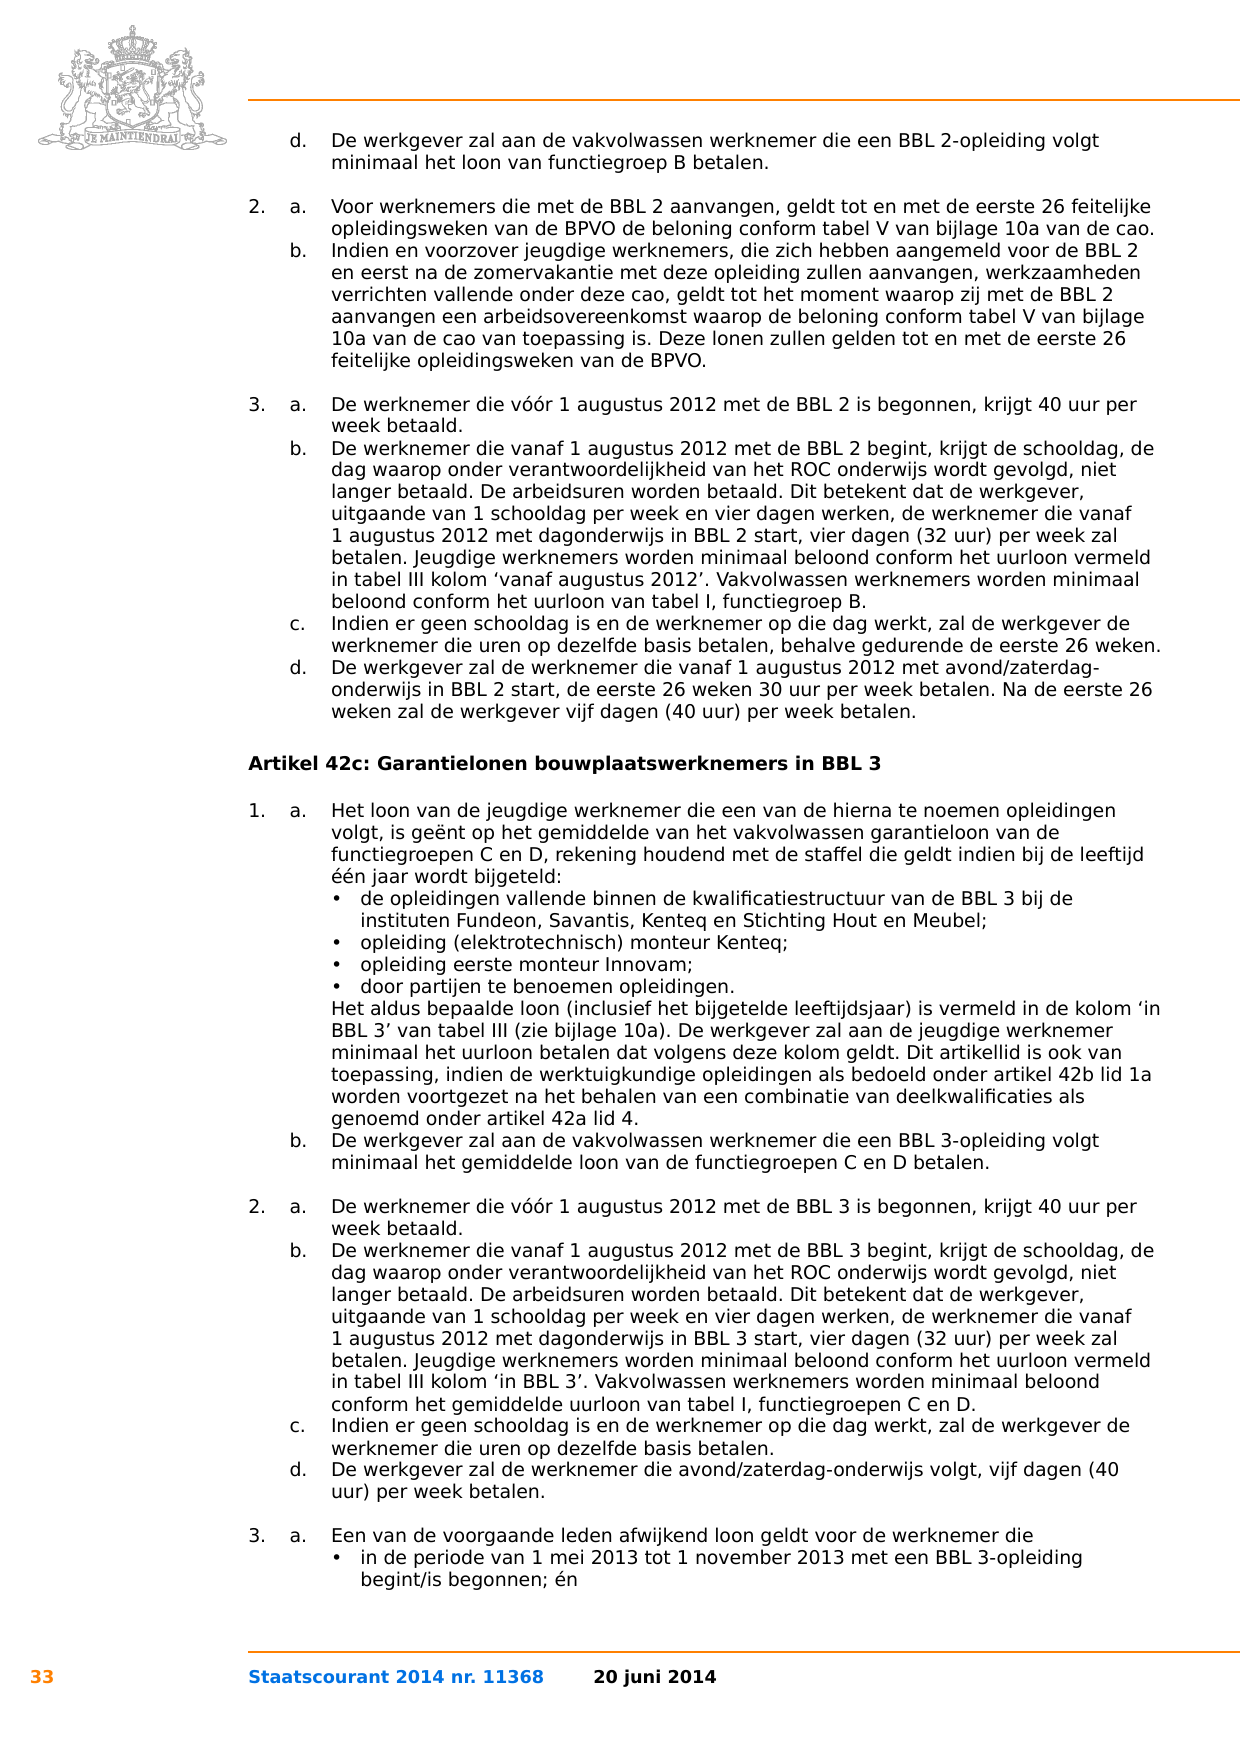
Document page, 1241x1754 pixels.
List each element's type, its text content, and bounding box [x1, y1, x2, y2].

text 2. a. De werknemer die vóór 1 augustus 2012 met de BBL 3 is begonnen, krijgt 40 uur per week betaald. [248, 1196, 1163, 1239]
text d. De werkgever zal aan de vakvolwassen werknemer die een BBL 2-opleiding volgt minimaal het loon van functiegroep B betalen. [289, 130, 1163, 174]
text 2. a. Voor werknemers die met de BBL 2 aanvangen, geldt tot en met de eerste 26 feitelijke opleidingsweken van de BPVO de beloning conform tabel V van bijlage 10a van de cao. [248, 196, 1163, 240]
text Het aldus bepaalde loon (inclusief het bijgetelde leeftijdsjaar) is vermeld in de kolom ‘in BBL 3’ van tabel III (zie bijlage 10a). De werkgever zal aan de jeugdige werknemer minimaal het uurloon betalen dat volgens deze kolom geldt. Dit artikellid is ook van toepassing, indien de werktuigkundige opleidingen als bedoeld onder artikel 42b lid 1a worden voortgezet na het behalen van een combinatie van deelkwalificaties als genoemd onder artikel 42a lid 4. [331, 998, 1163, 1130]
text b. De werkgever zal aan de vakvolwassen werknemer die een BBL 3-opleiding volgt minimaal het gemiddelde loon van de functiegroepen C en D betalen. [289, 1130, 1163, 1174]
text c. Indien er geen schooldag is en de werknemer op die dag werkt, zal de werkgever de werknemer die uren op dezelfde basis betalen, behalve gedurende de eerste 26 weken. [289, 613, 1163, 657]
picture [38, 25, 227, 150]
text d. De werkgever zal de werknemer die avond/zaterdag-onderwijs volgt, vijf dagen (40 uur) per week betalen. [289, 1459, 1163, 1503]
text 3. a. Een van de voorgaande leden afwijkend loon geldt voor de werknemer die [248, 1525, 1163, 1547]
text b. De werknemer die vanaf 1 augustus 2012 met de BBL 2 begint, krijgt de schooldag, de dag waarop onder verantwoordelijkheid van het ROC onderwijs wordt gevolgd, niet langer betaald. De arbeidsuren worden betaald. Dit betekent dat de werkgever, uitgaande van 1 schooldag per week en vier dagen werken, de werknemer die vanaf 1 augustus 2012 met dagonderwijs in BBL 2 start, vier dagen (32 uur) per week zal betalen. Jeugdige werknemers worden minimaal beloond conform het uurloon vermeld in tabel III kolom ‘vanaf augustus 2012’. Vakvolwassen werknemers worden minimaal beloond conform het uurloon van tabel I, functiegroep B. [289, 437, 1163, 613]
text b. Indien en voorzover jeugdige werknemers, die zich hebben aangemeld voor de BBL 2 en eerst na de zomervakantie met deze opleiding zullen aanvangen, werkzaamheden verrichten vallende onder deze cao, geldt tot het moment waarop zij met de BBL 2 aanvangen een arbeidsovereenkomst waarop de beloning conform tabel V van bijlage 10a van de cao van toepassing is. Deze lonen zullen gelden tot en met de eerste 26 feitelijke opleidingsweken van de BPVO. [289, 240, 1163, 372]
text c. Indien er geen schooldag is en de werknemer op die dag werkt, zal de werkgever de werknemer die uren op dezelfde basis betalen. [289, 1415, 1163, 1459]
text • opleiding (elektrotechnisch) monteur Kenteq; [331, 932, 1163, 954]
subtitle Artikel 42c: Garantielonen bouwplaatswerknemers in BBL 3 [248, 753, 1163, 775]
text d. De werkgever zal de werknemer die vanaf 1 augustus 2012 met avond/zaterdag-onderwijs in BBL 2 start, de eerste 26 weken 30 uur per week betalen. Na de eerste 26 weken zal de werkgever vijf dagen (40 uur) per week betalen. [289, 657, 1163, 723]
text • de opleidingen vallende binnen de kwalificatiestructuur van de BBL 3 bij de instituten Fundeon, Savantis, Kenteq en Stichting Hout en Meubel; [331, 888, 1163, 932]
text 1. a. Het loon van de jeugdige werknemer die een van de hierna te noemen opleidingen volgt, is geënt op het gemiddelde van het vakvolwassen garantieloon van de functiegroepen C en D, rekening houdend met de staffel die geldt indien bij de leeftijd één jaar wordt bijgeteld: [248, 800, 1163, 888]
text b. De werknemer die vanaf 1 augustus 2012 met de BBL 3 begint, krijgt de schooldag, de dag waarop onder verantwoordelijkheid van het ROC onderwijs wordt gevolgd, niet langer betaald. De arbeidsuren worden betaald. Dit betekent dat de werkgever, uitgaande van 1 schooldag per week en vier dagen werken, de werknemer die vanaf 1 augustus 2012 met dagonderwijs in BBL 3 start, vier dagen (32 uur) per week zal betalen. Jeugdige werknemers worden minimaal beloond conform het uurloon vermeld in tabel III kolom ‘in BBL 3’. Vakvolwassen werknemers worden minimaal beloond conform het gemiddelde uurloon van tabel I, functiegroepen C en D. [289, 1239, 1163, 1415]
text 3. a. De werknemer die vóór 1 augustus 2012 met de BBL 2 is begonnen, krijgt 40 uur per week betaald. [248, 393, 1163, 437]
text • in de periode van 1 mei 2013 tot 1 november 2013 met een BBL 3-opleiding begint/is begonnen; én [331, 1547, 1163, 1591]
text • opleiding eerste monteur Innovam; [331, 954, 1163, 976]
text • door partijen te benoemen opleidingen. [331, 976, 1163, 998]
